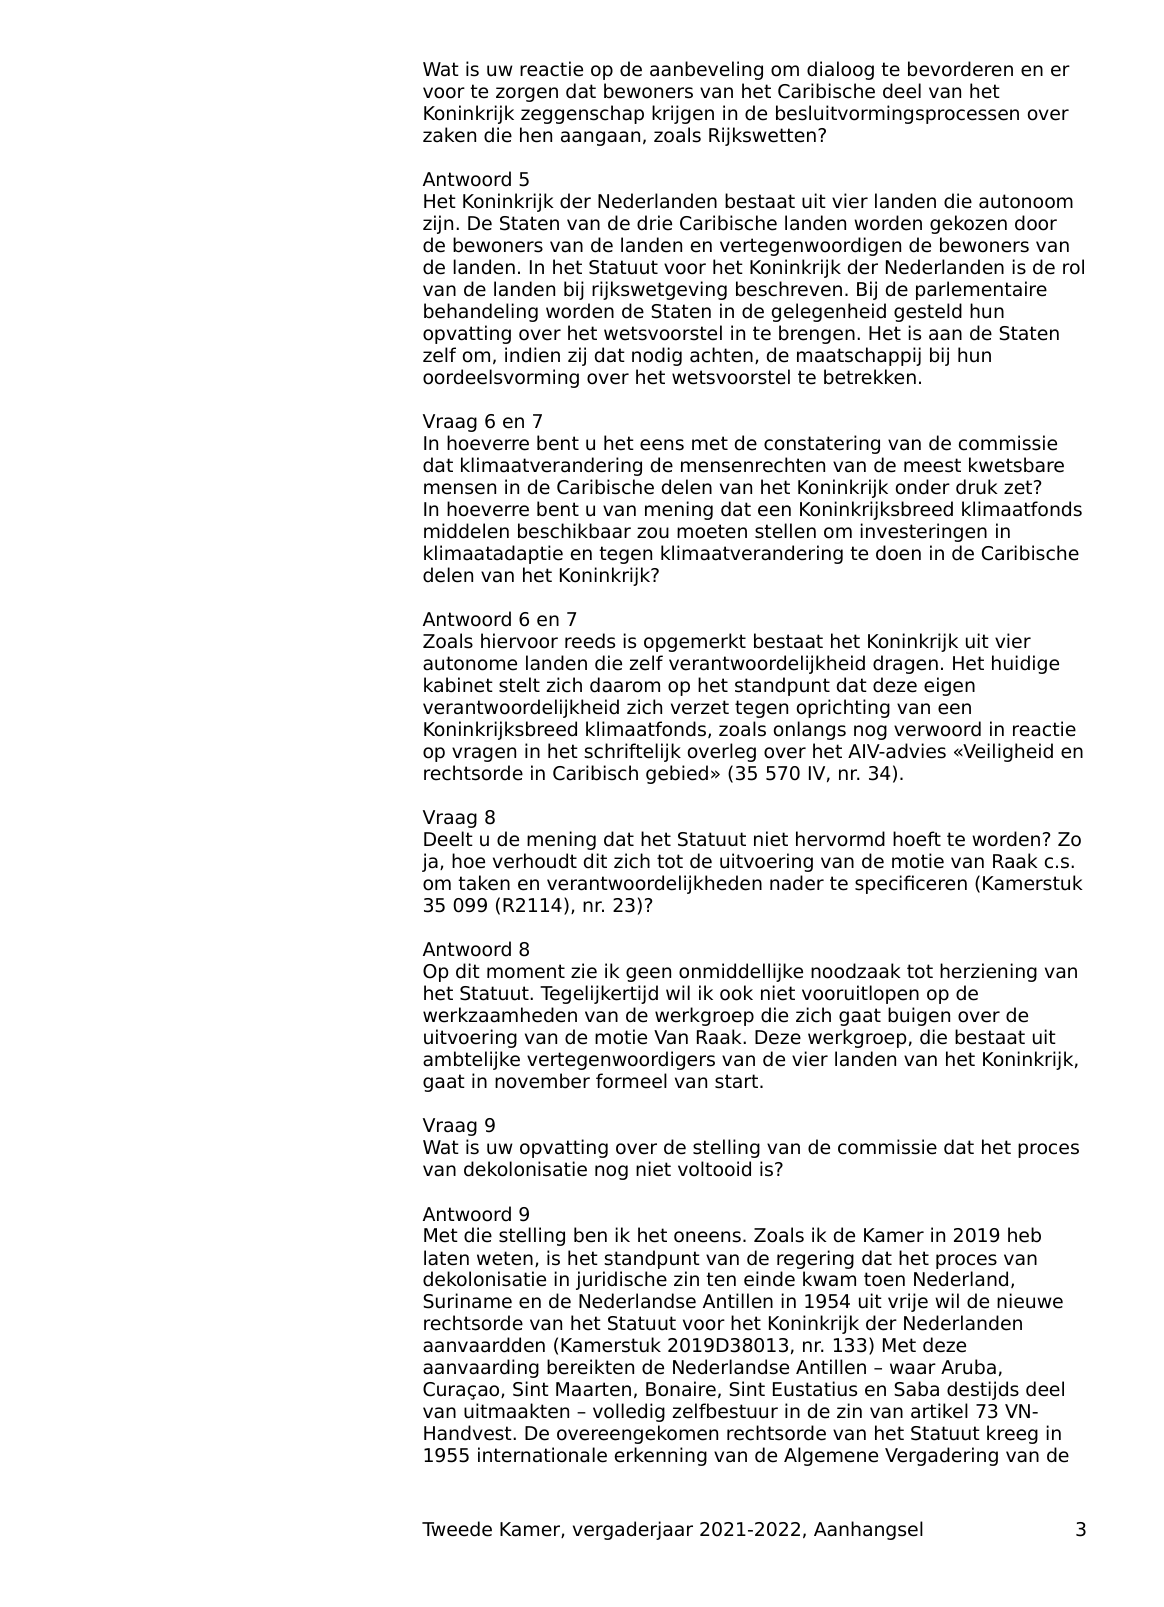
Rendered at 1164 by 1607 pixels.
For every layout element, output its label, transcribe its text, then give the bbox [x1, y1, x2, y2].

text Deelt u de mening dat het Statuut niet hervormd hoeft te worden? Zo ja, hoe verhoudt dit zich tot de uitvoering van de motie van Raak c.s. om taken en verantwoordelijkheden nader te specificeren (Kamerstuk 35 099 (R2114), nr. 23)? [422, 829, 1087, 917]
text Het Koninkrijk der Nederlanden bestaat uit vier landen die autonoom zijn. De Staten van de drie Caribische landen worden gekozen door de bewoners van de landen en vertegenwoordigen de bewoners van de landen. In het Statuut voor het Koninkrijk der Nederlanden is de rol van de landen bij rijkswetgeving beschreven. Bij de parlementaire behandeling worden de Staten in de gelegenheid gesteld hun opvatting over het wetsvoorstel in te brengen. Het is aan de Staten zelf om, indien zij dat nodig achten, de maatschappij bij hun oordeelsvorming over het wetsvoorstel te betrekken. [422, 191, 1087, 389]
text Wat is uw reactie op de aanbeveling om dialoog te bevorderen en er voor te zorgen dat bewoners van het Caribische deel van het Koninkrijk zeggenschap krijgen in de besluitvormingsprocessen over zaken die hen aangaan, zoals Rijkswetten? [422, 59, 1087, 147]
text Vraag 6 en 7 [422, 411, 1087, 433]
text Antwoord 9 [422, 1203, 1087, 1225]
text Antwoord 5 [422, 169, 1087, 191]
text Vraag 9 [422, 1115, 1087, 1137]
text Vraag 8 [422, 807, 1087, 829]
text Op dit moment zie ik geen onmiddellijke noodzaak tot herziening van het Statuut. Tegelijkertijd wil ik ook niet vooruitlopen op de werkzaamheden van de werkgroep die zich gaat buigen over de uitvoering van de motie Van Raak. Deze werkgroep, die bestaat uit ambtelijke vertegenwoordigers van de vier landen van het Koninkrijk, gaat in november formeel van start. [422, 961, 1087, 1093]
text In hoeverre bent u het eens met de constatering van de commissie dat klimaatverandering de mensenrechten van de meest kwetsbare mensen in de Caribische delen van het Koninkrijk onder druk zet? [422, 433, 1087, 499]
text Wat is uw opvatting over de stelling van de commissie dat het proces van dekolonisatie nog niet voltooid is? [422, 1137, 1087, 1181]
text Met die stelling ben ik het oneens. Zoals ik de Kamer in 2019 heb laten weten, is het standpunt van de regering dat het proces van dekolonisatie in juridische zin ten einde kwam toen Nederland, Suriname en de Nederlandse Antillen in 1954 uit vrije wil de nieuwe rechtsorde van het Statuut voor het Koninkrijk der Nederlanden aanvaardden (Kamerstuk 2019D38013, nr. 133) Met deze aanvaarding bereikten de Nederlandse Antillen – waar Aruba, Curaçao, Sint Maarten, Bonaire, Sint Eustatius en Saba destijds deel van uitmaakten – volledig zelfbestuur in de zin van artikel 73 VN-Handvest. De overeengekomen rechtsorde van het Statuut kreeg in 1955 internationale erkenning van de Algemene Vergadering van de [422, 1225, 1087, 1467]
text Zoals hiervoor reeds is opgemerkt bestaat het Koninkrijk uit vier autonome landen die zelf verantwoordelijkheid dragen. Het huidige kabinet stelt zich daarom op het standpunt dat deze eigen verantwoordelijkheid zich verzet tegen oprichting van een Koninkrijksbreed klimaatfonds, zoals onlangs nog verwoord in reactie op vragen in het schriftelijk overleg over het AIV-advies «Veiligheid en rechtsorde in Caribisch gebied» (35 570 IV, nr. 34). [422, 631, 1087, 785]
text Antwoord 6 en 7 [422, 609, 1087, 631]
text Antwoord 8 [422, 939, 1087, 961]
text In hoeverre bent u van mening dat een Koninkrijksbreed klimaatfonds middelen beschikbaar zou moeten stellen om investeringen in klimaatadaptie en tegen klimaatverandering te doen in de Caribische delen van het Koninkrijk? [422, 499, 1087, 587]
